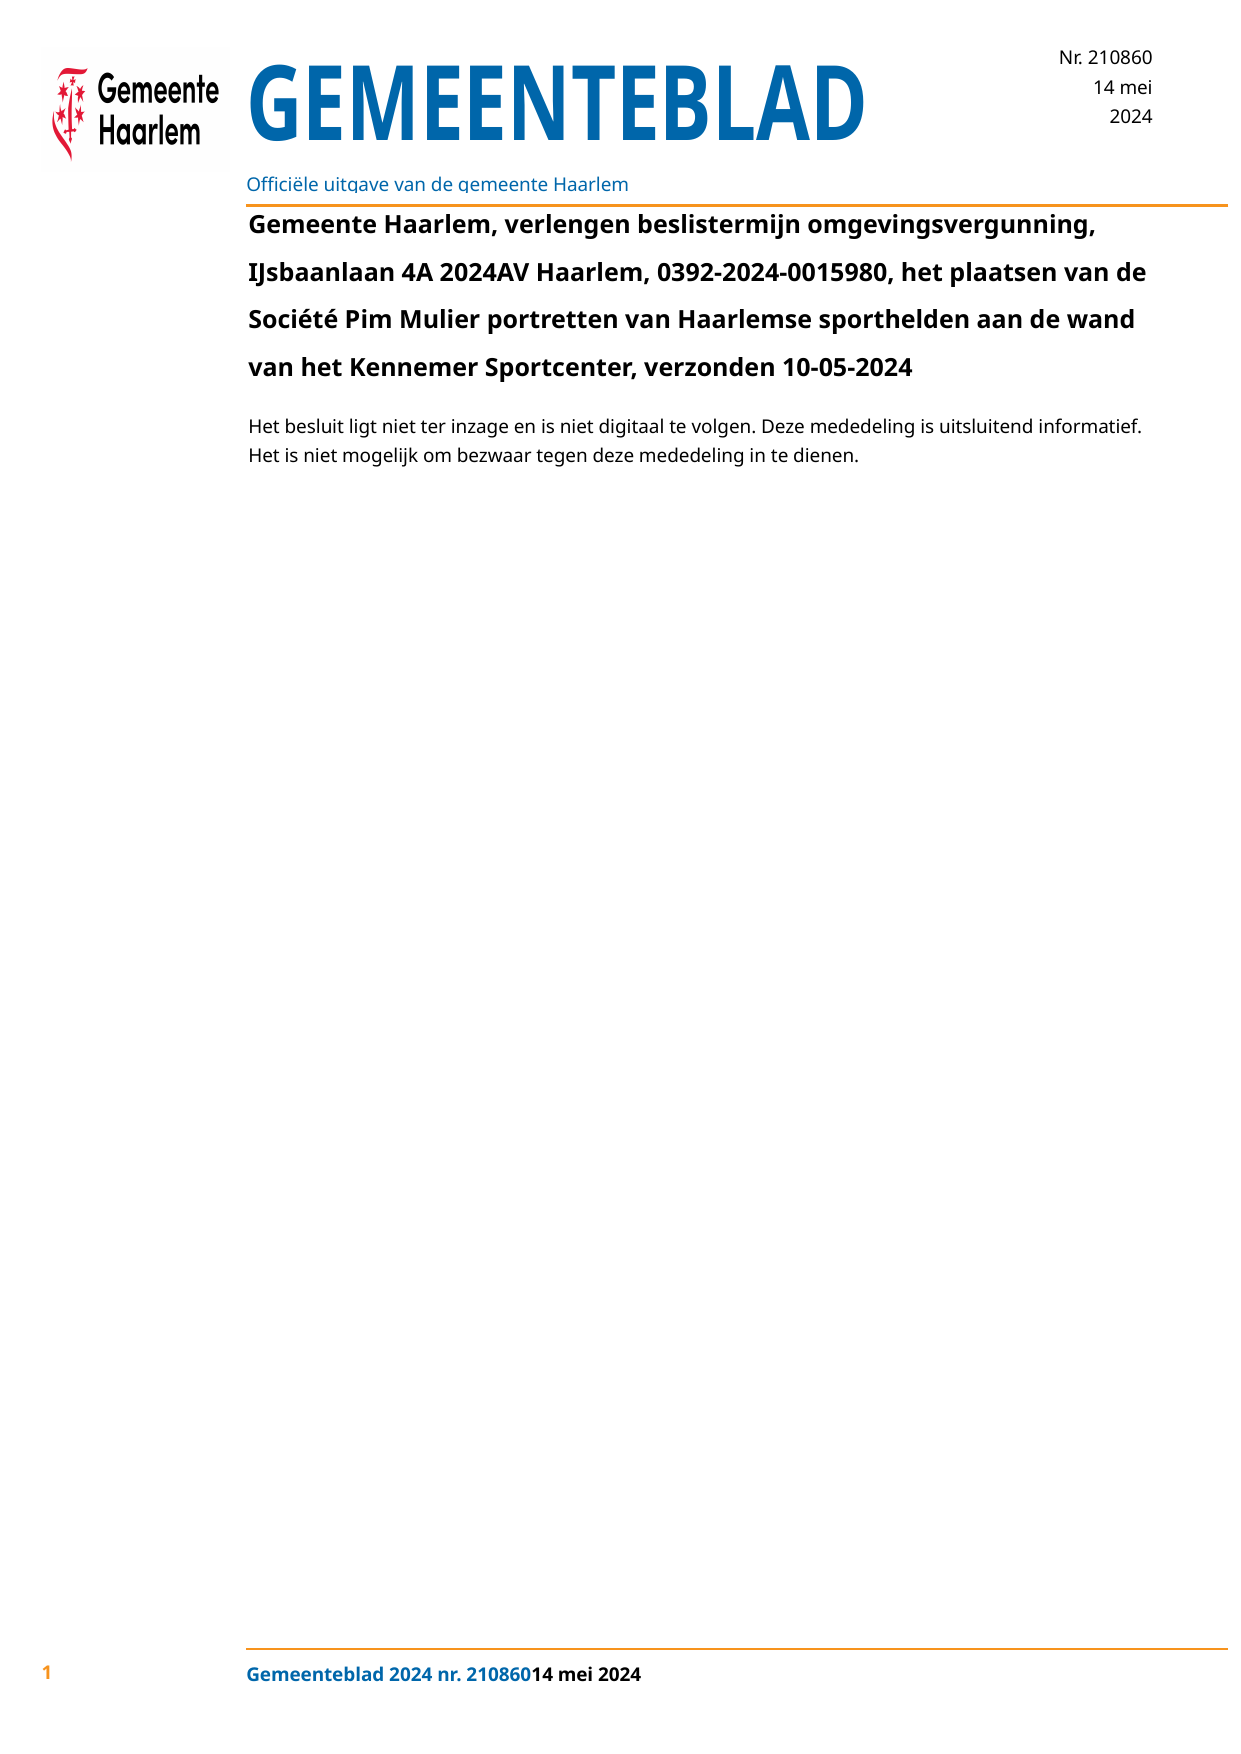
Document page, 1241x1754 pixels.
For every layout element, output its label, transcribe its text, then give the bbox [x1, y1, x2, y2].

text Gemeente Haarlem, verlengen beslistermijn omgevingsvergunning, IJsbaanlaan 4A 2024AV Haarlem, 0392-2024-0015980, het plaatsen van de Société Pim Mulier portretten van Haarlemse sporthelden aan de wand van het Kennemer Sportcenter, verzonden 10-05-2024 [248, 207, 1152, 384]
text Het besluit ligt niet ter inzage en is niet digitaal te volgen. Deze mededeling is uitsluitend informatief. Het is niet mogelijk om bezwaar tegen deze mededeling in te dienen. [248, 413, 1152, 468]
picture [41, 47, 231, 172]
